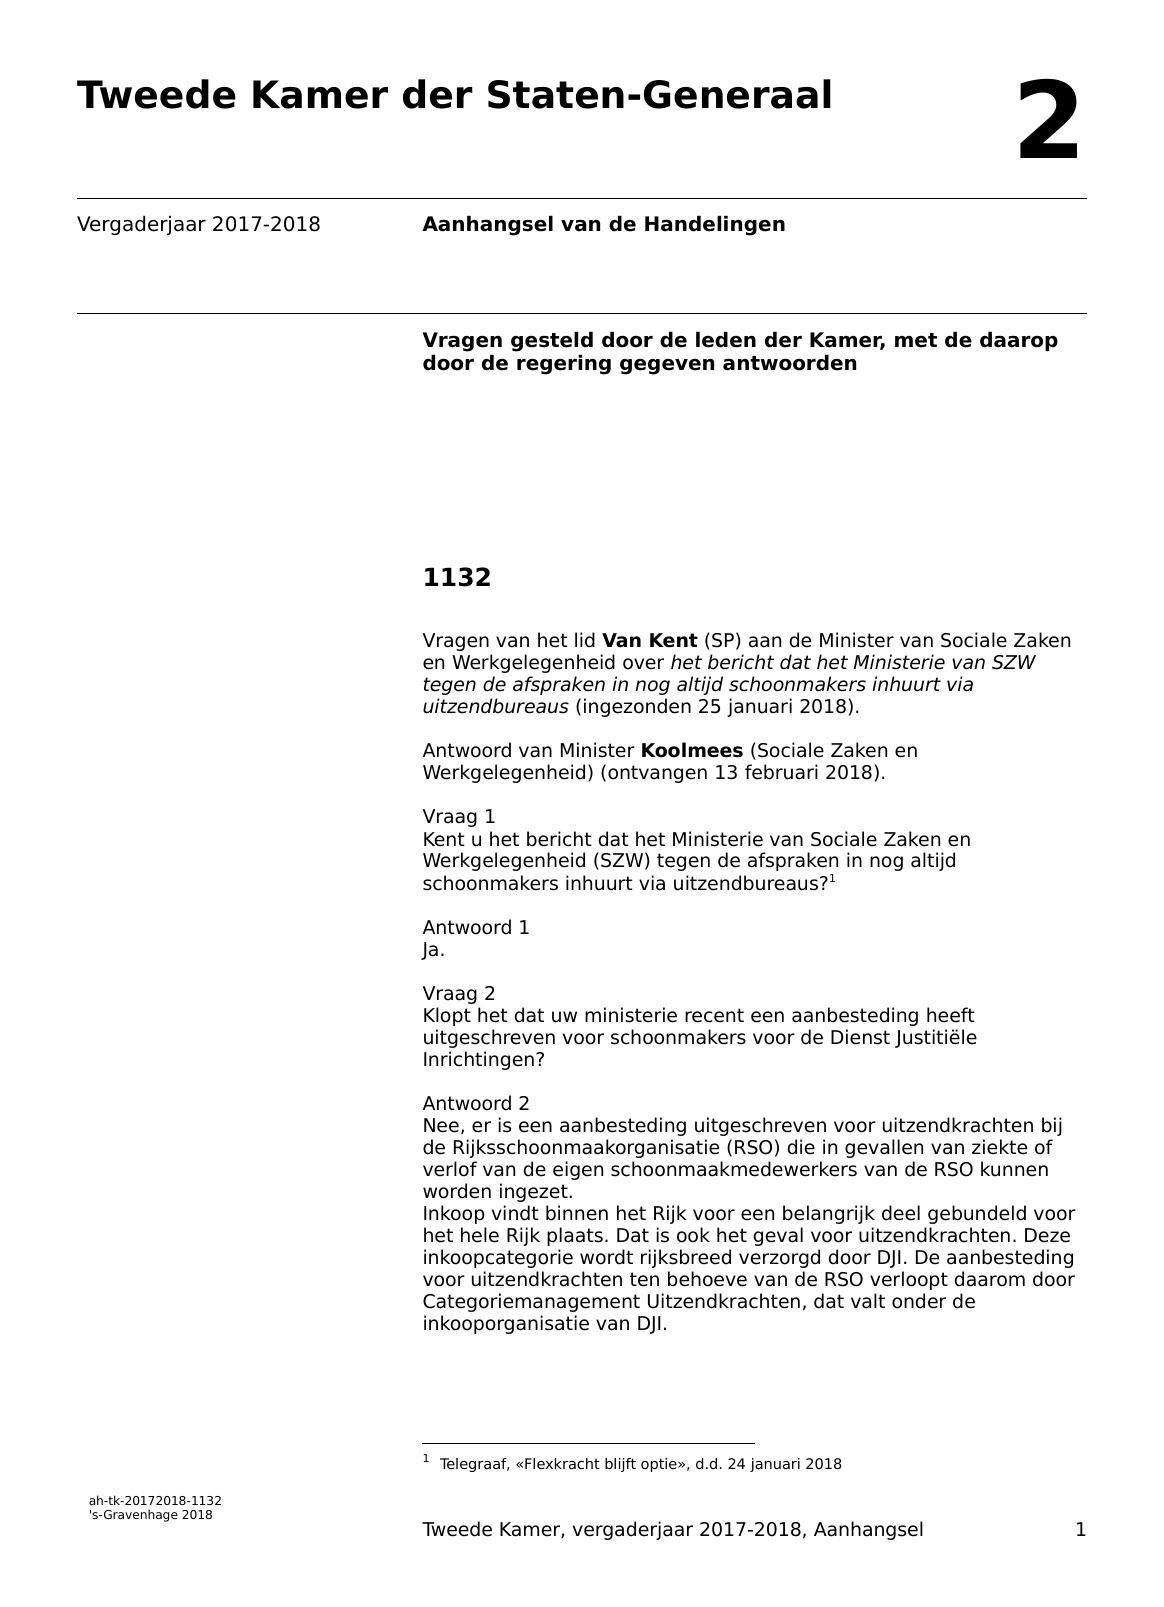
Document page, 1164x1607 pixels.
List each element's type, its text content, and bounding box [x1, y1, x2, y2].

text Antwoord 2 [422, 1093, 1087, 1115]
text Antwoord 1 [422, 917, 1087, 938]
text Vragen van het lid Van Kent (SP) aan de Minister van Sociale Zaken en Werkgelegenheid over het bericht dat het Ministerie van SZW tegen de afspraken in nog altijd schoonmakers inhuurt via uitzendbureaus (ingezonden 25 januari 2018). [422, 630, 1087, 718]
table_cell Vergaderjaar 2017-2018 [77, 199, 422, 313]
table_cell Aanhangsel van de Handelingen [422, 199, 1087, 313]
text Nee, er is een aanbesteding uitgeschreven voor uitzendkrachten bij de Rijksschoonmaakorganisatie (RSO) die in gevallen van ziekte of verlof van de eigen schoonmaakmedewerkers van de RSO kunnen worden ingezet. [422, 1115, 1087, 1203]
table_header Tweede Kamer der Staten-Generaal [77, 59, 886, 198]
text Kent u het bericht dat het Ministerie van Sociale Zaken en Werkgelegenheid (SZW) tegen de afspraken in nog altijd schoonmakers inhuurt via uitzendbureaus? [422, 828, 1087, 894]
table_cell [77, 314, 422, 375]
text ah-tk-20172018-1132 [88, 1494, 323, 1508]
table_header 2 [886, 59, 1087, 198]
text Inkoop vindt binnen het Rijk voor een belangrijk deel gebundeld voor het hele Rijk plaats. Dat is ook het geval voor uitzendkrachten. Deze inkoopcategorie wordt rijksbreed verzorgd door DJI. De aanbesteding voor uitzendkrachten ten behoeve van de RSO verloopt daarom door Categoriemanagement Uitzendkrachten, dat valt onder de inkooporganisatie van DJI. [422, 1203, 1087, 1334]
table_cell Vragen gesteld door de leden der Kamer, met de daarop door de regering gegeven antwoorden [422, 314, 1087, 375]
text 's-Gravenhage 2018 [88, 1508, 323, 1522]
text Vraag 1 [422, 806, 1087, 828]
text 1132 [422, 563, 1087, 592]
text Vraag 2 [422, 983, 1087, 1005]
text Antwoord van Minister Koolmees (Sociale Zaken en Werkgelegenheid) (ontvangen 13 februari 2018). [422, 740, 1087, 784]
text Telegraaf, «Flexkracht blijft optie», d.d. 24 januari 2018 [422, 1452, 1087, 1474]
text Klopt het dat uw ministerie recent een aanbesteding heeft uitgeschreven voor schoonmakers voor de Dienst Justitiële Inrichtingen? [422, 1005, 1087, 1071]
text Ja. [422, 938, 1087, 961]
